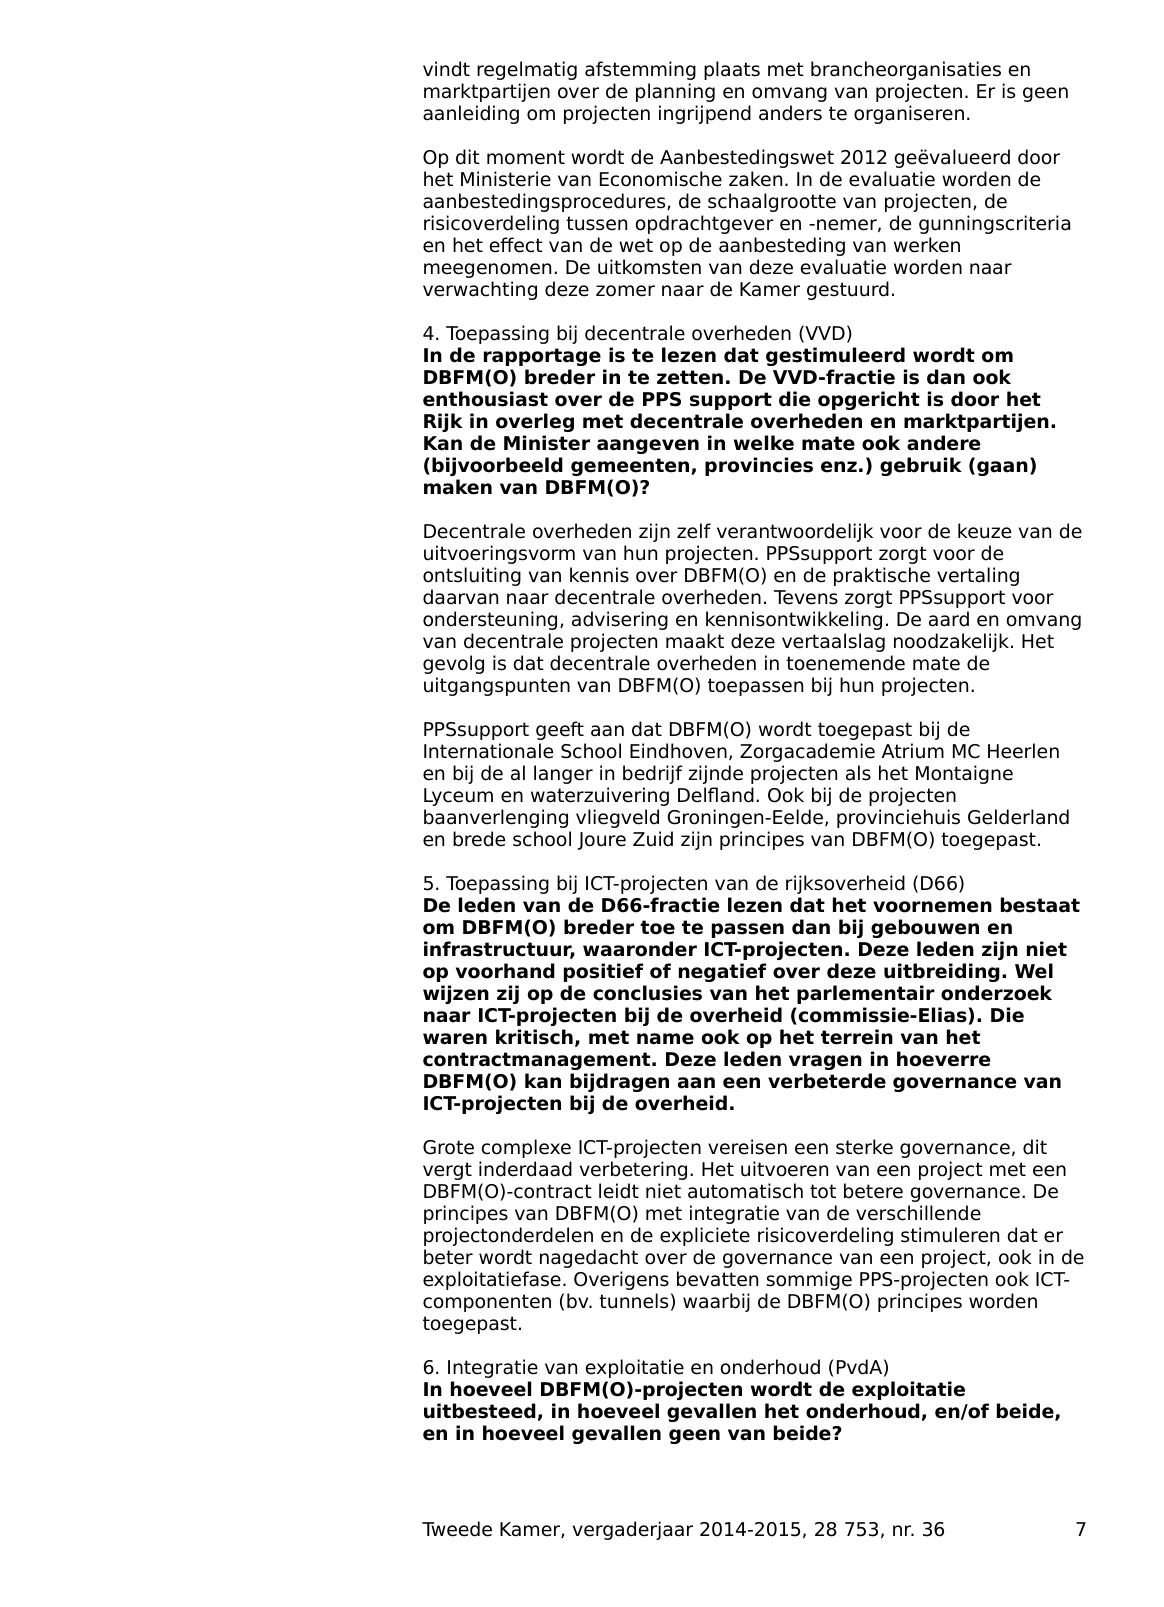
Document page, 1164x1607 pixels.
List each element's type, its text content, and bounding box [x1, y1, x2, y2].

text 6. Integratie van exploitatie en onderhoud (PvdA) [422, 1357, 1087, 1379]
text 4. Toepassing bij decentrale overheden (VVD) [422, 323, 1087, 345]
text Decentrale overheden zijn zelf verantwoordelijk voor de keuze van de uitvoeringsvorm van hun projecten. PPSsupport zorgt voor de ontsluiting van kennis over DBFM(O) en de praktische vertaling daarvan naar decentrale overheden. Tevens zorgt PPSsupport voor ondersteuning, advisering en kennisontwikkeling. De aard en omvang van decentrale projecten maakt deze vertaalslag noodzakelijk. Het gevolg is dat decentrale overheden in toenemende mate de uitgangspunten van DBFM(O) toepassen bij hun projecten. [422, 521, 1087, 697]
text In hoeveel DBFM(O)-projecten wordt de exploitatie uitbesteed, in hoeveel gevallen het onderhoud, en/of beide, en in hoeveel gevallen geen van beide? [422, 1379, 1087, 1445]
text PPSsupport geeft aan dat DBFM(O) wordt toegepast bij de Internationale School Eindhoven, Zorgacademie Atrium MC Heerlen en bij de al langer in bedrijf zijnde projecten als het Montaigne Lyceum en waterzuivering Delfland. Ook bij de projecten baanverlenging vliegveld Groningen-Eelde, provinciehuis Gelderland en brede school Joure Zuid zijn principes van DBFM(O) toegepast. [422, 719, 1087, 851]
text In de rapportage is te lezen dat gestimuleerd wordt om DBFM(O) breder in te zetten. De VVD-fractie is dan ook enthousiast over de PPS support die opgericht is door het Rijk in overleg met decentrale overheden en marktpartijen. Kan de Minister aangeven in welke mate ook andere (bijvoorbeeld gemeenten, provincies enz.) gebruik (gaan) maken van DBFM(O)? [422, 345, 1087, 499]
text De leden van de D66-fractie lezen dat het voornemen bestaat om DBFM(O) breder toe te passen dan bij gebouwen en infrastructuur, waaronder ICT-projecten. Deze leden zijn niet op voorhand positief of negatief over deze uitbreiding. Wel wijzen zij op de conclusies van het parlementair onderzoek naar ICT-projecten bij de overheid (commissie-Elias). Die waren kritisch, met name ook op het terrein van het contractmanagement. Deze leden vragen in hoeverre DBFM(O) kan bijdragen aan een verbeterde governance van ICT-projecten bij de overheid. [422, 895, 1087, 1115]
text 5. Toepassing bij ICT-projecten van de rijksoverheid (D66) [422, 873, 1087, 895]
text vindt regelmatig afstemming plaats met brancheorganisaties en marktpartijen over de planning en omvang van projecten. Er is geen aanleiding om projecten ingrijpend anders te organiseren. [422, 59, 1087, 125]
text Op dit moment wordt de Aanbestedingswet 2012 geëvalueerd door het Ministerie van Economische zaken. In de evaluatie worden de aanbestedingsprocedures, de schaalgrootte van projecten, de risicoverdeling tussen opdrachtgever en -nemer, de gunningscriteria en het effect van de wet op de aanbesteding van werken meegenomen. De uitkomsten van deze evaluatie worden naar verwachting deze zomer naar de Kamer gestuurd. [422, 147, 1087, 301]
text Grote complexe ICT-projecten vereisen een sterke governance, dit vergt inderdaad verbetering. Het uitvoeren van een project met een DBFM(O)-contract leidt niet automatisch tot betere governance. De principes van DBFM(O) met integratie van de verschillende projectonderdelen en de expliciete risicoverdeling stimuleren dat er beter wordt nagedacht over de governance van een project, ook in de exploitatiefase. Overigens bevatten sommige PPS-projecten ook ICT-componenten (bv. tunnels) waarbij de DBFM(O) principes worden toegepast. [422, 1137, 1087, 1335]
